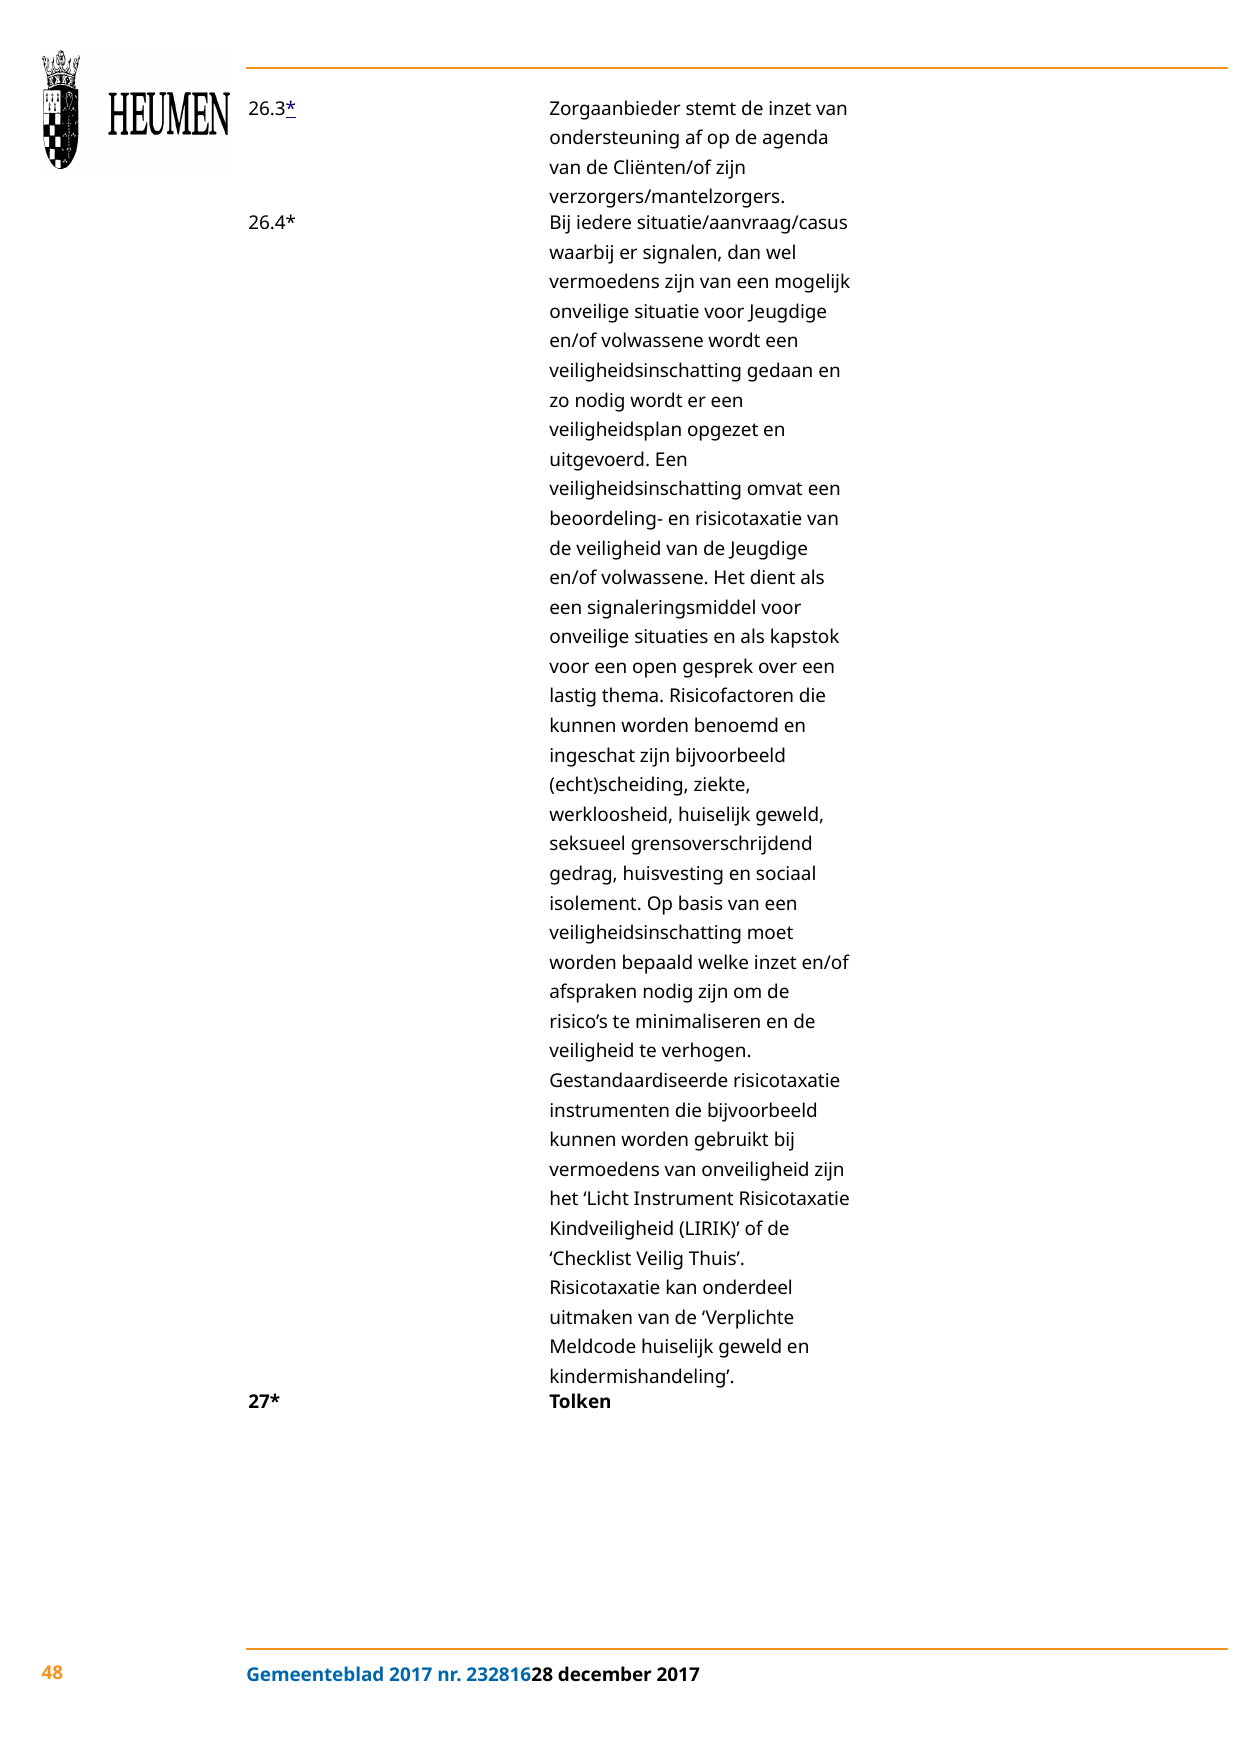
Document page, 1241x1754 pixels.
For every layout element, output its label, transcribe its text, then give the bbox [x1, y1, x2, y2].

picture [41, 47, 231, 172]
table_cell [850, 95, 1152, 209]
table_cell Bij iedere situatie/aanvraag/casus waarbij er signalen, dan wel vermoedens zijn van een mogelijk onveilige situatie voor Jeugdige en/of volwassene wordt een veiligheidsinschatting gedaan en zo nodig wordt er een veiligheidsplan opgezet en uitgevoerd. Een veiligheidsinschatting omvat een beoordeling- en risicotaxatie van de veiligheid van de Jeugdige en/of volwassene. Het dient als een signaleringsmiddel voor onveilige situaties en als kapstok voor een open gesprek over een lastig thema. Risicofactoren die kunnen worden benoemd en ingeschat zijn bijvoorbeeld (echt)scheiding, ziekte, werkloosheid, huiselijk geweld, seksueel grensoverschrijdend gedrag, huisvesting en sociaal isolement. Op basis van een veiligheidsinschatting moet worden bepaald welke inzet en/of afspraken nodig zijn om de risico’s te minimaliseren en de veiligheid te verhogen. Gestandaardiseerde risicotaxatie instrumenten die bijvoorbeeld kunnen worden gebruikt bij vermoedens van onveiligheid zijn het ‘Licht Instrument Risicotaxatie Kindveiligheid (LIRIK)’ of de ‘Checklist Veilig Thuis’. Risicotaxatie kan onderdeel uitmaken van de ‘Verplichte Meldcode huiselijk geweld en kindermishandeling’. [549, 209, 850, 1389]
table_cell 26.4* [248, 209, 549, 1389]
table_cell Zorgaanbieder stemt de inzet van ondersteuning af op de agenda van de Cliënten/of zijn verzorgers/mantelzorgers. [549, 95, 850, 209]
table_cell 27* [248, 1389, 549, 1414]
table_cell [850, 209, 1152, 1389]
table_cell [850, 1389, 1152, 1414]
table_cell 26.3* [248, 95, 549, 209]
table_cell Tolken [549, 1389, 850, 1414]
